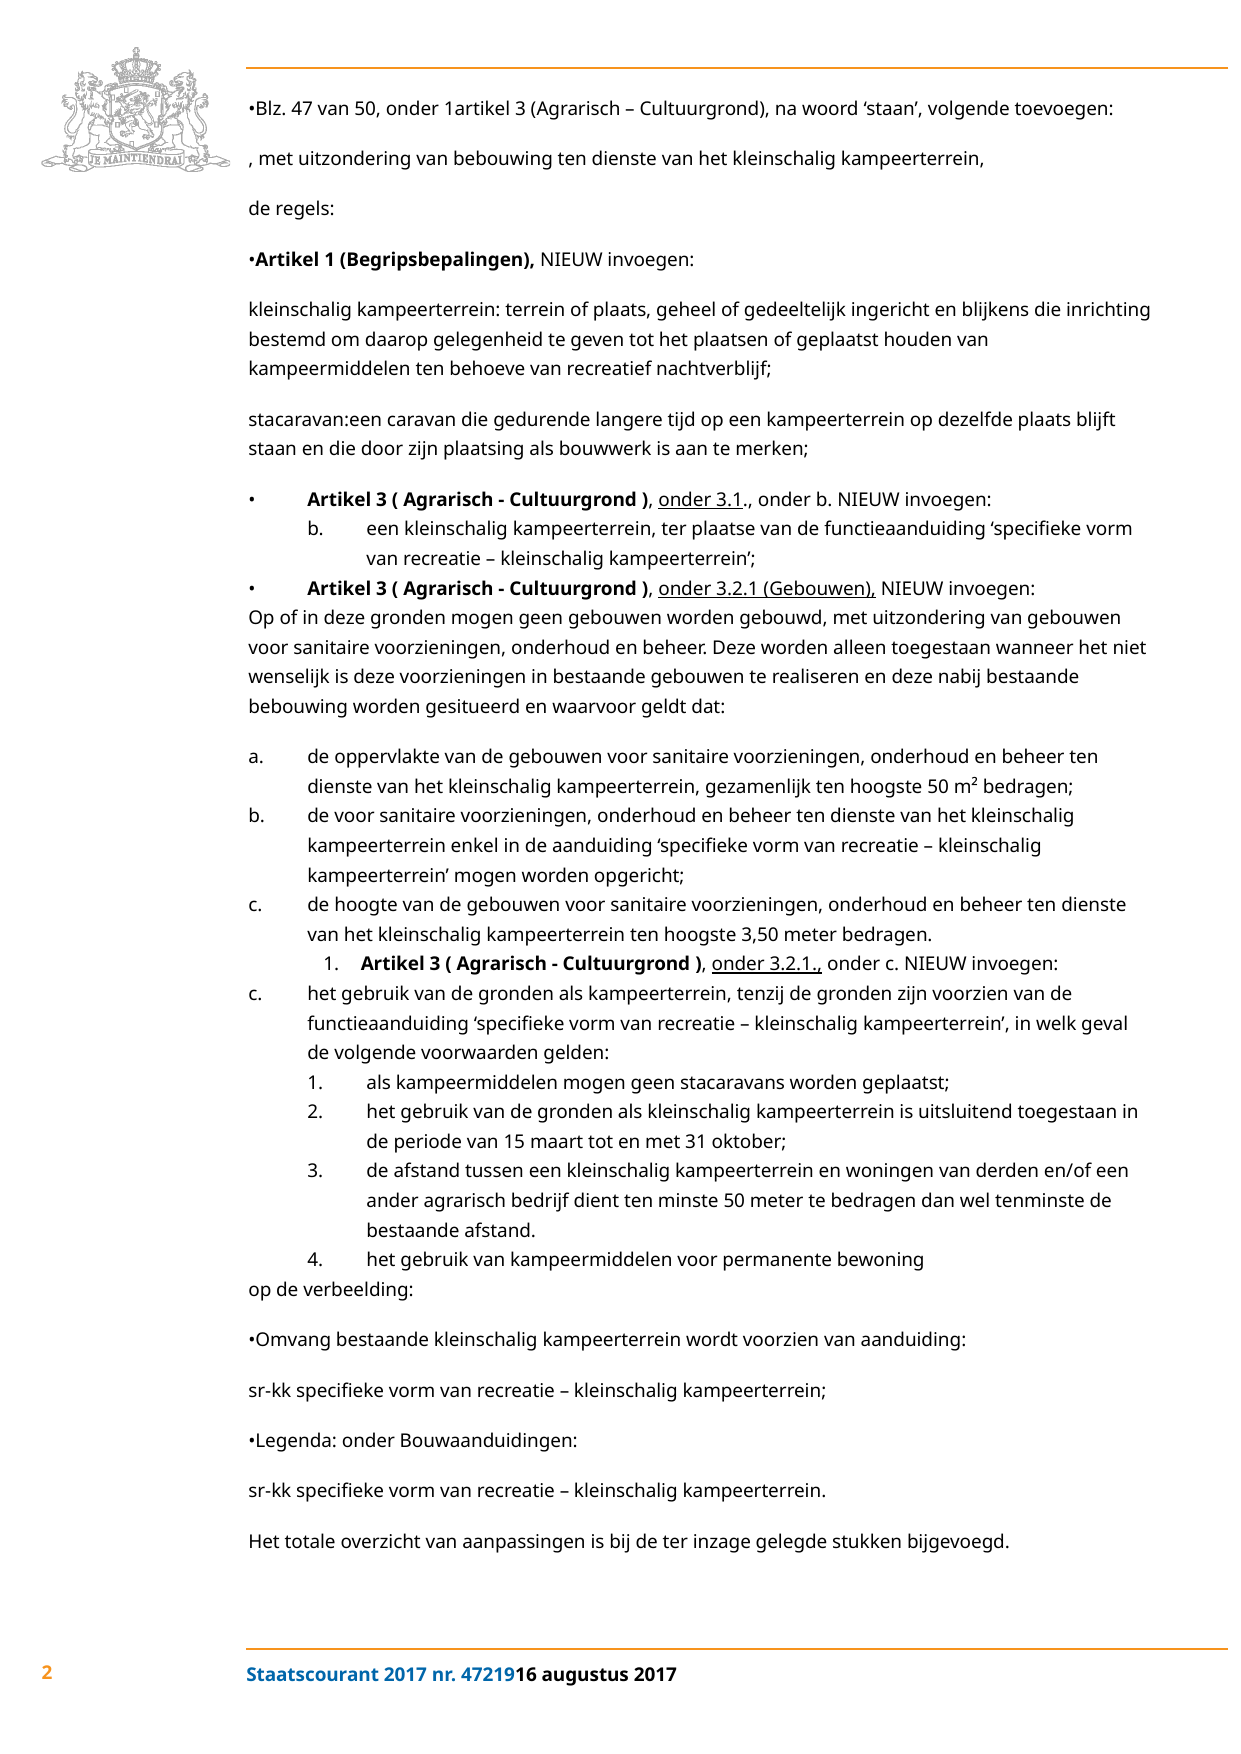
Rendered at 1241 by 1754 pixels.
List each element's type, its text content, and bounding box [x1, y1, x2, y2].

list het gebruik van kampeermiddelen voor permanente bewoning [307, 1246, 1152, 1272]
list Artikel 3 ( Agrarisch - Cultuurgrond ), onder 3.1., onder b. NIEUW invoegen: [248, 486, 1152, 512]
text stacaravan:een caravan die gedurende langere tijd op een kampeerterrein op dezelfde plaats blijft staan en die door zijn plaatsing als bouwwerk is aan te merken; [248, 406, 1152, 461]
list de afstand tussen een kleinschalig kampeerterrein en woningen van derden en/of een ander agrarisch bedrijf dient ten minste 50 meter te bedragen dan wel tenminste de bestaande afstand. [307, 1158, 1152, 1243]
text sr-kk specifieke vorm van recreatie – kleinschalig kampeerterrein. [248, 1478, 1152, 1503]
picture [41, 47, 231, 172]
text •Artikel 1 (Begripsbepalingen), NIEUW invoegen: [248, 246, 1152, 272]
list het gebruik van de gronden als kampeerterrein, tenzij de gronden zijn voorzien van de functieaanduiding ‘specifieke vorm van recreatie – kleinschalig kampeerterrein’, in welk geval de volgende voorwaarden gelden: [248, 980, 1152, 1065]
text de regels: [248, 196, 1152, 221]
text •Omvang bestaande kleinschalig kampeerterrein wordt voorzien van aanduiding: [248, 1326, 1152, 1352]
text •Blz. 47 van 50, onder 1artikel 3 (Agrarisch – Cultuurgrond), na woord ‘staan’, volgende toevoegen: [248, 95, 1152, 121]
list de oppervlakte van de gebouwen voor sanitaire voorzieningen, onderhoud en beheer ten dienste van het kleinschalig kampeerterrein, gezamenlijk ten hoogste 50 m² bedragen; [248, 743, 1152, 799]
list de hoogte van de gebouwen voor sanitaire voorzieningen, onderhoud en beheer ten dienste van het kleinschalig kampeerterrein ten hoogste 3,50 meter bedragen. [248, 891, 1152, 947]
text Het totale overzicht van aanpassingen is bij de ter inzage gelegde stukken bijgevoegd. [248, 1528, 1152, 1554]
list Artikel 3 ( Agrarisch - Cultuurgrond ), onder 3.2.1 (Gebouwen), NIEUW invoegen: [248, 575, 1152, 601]
text kleinschalig kampeerterrein: terrein of plaats, geheel of gedeeltelijk ingericht en blijkens die inrichting bestemd om daarop gelegenheid te geven tot het plaatsen of geplaatst houden van kampeermiddelen ten behoeve van recreatief nachtverblijf; [248, 296, 1152, 381]
text , met uitzondering van bebouwing ten dienste van het kleinschalig kampeerterrein, [248, 145, 1152, 171]
text sr-kk specifieke vorm van recreatie – kleinschalig kampeerterrein; [248, 1377, 1152, 1403]
text Op of in deze gronden mogen geen gebouwen worden gebouwd, met uitzondering van gebouwen voor sanitaire voorzieningen, onderhoud en beheer. Deze worden alleen toegestaan wanneer het niet wenselijk is deze voorzieningen in bestaande gebouwen te realiseren en deze nabij bestaande bebouwing worden gesitueerd en waarvoor geldt dat: [248, 604, 1152, 719]
list als kampeermiddelen mogen geen stacaravans worden geplaatst; [307, 1069, 1152, 1095]
list het gebruik van de gronden als kleinschalig kampeerterrein is uitsluitend toegestaan in de periode van 15 maart tot en met 31 oktober; [307, 1098, 1152, 1154]
list Artikel 3 ( Agrarisch - Cultuurgrond ), onder 3.2.1., onder c. NIEUW invoegen: [323, 951, 1152, 976]
list een kleinschalig kampeerterrein, ter plaatse van de functieaanduiding ‘specifieke vorm van recreatie – kleinschalig kampeerterrein’; [307, 516, 1152, 571]
list de voor sanitaire voorzieningen, onderhoud en beheer ten dienste van het kleinschalig kampeerterrein enkel in de aanduiding ‘specifieke vorm van recreatie – kleinschalig kampeerterrein’ mogen worden opgericht; [248, 803, 1152, 888]
text •Legenda: onder Bouwaanduidingen: [248, 1427, 1152, 1453]
text op de verbeelding: [248, 1276, 1152, 1302]
